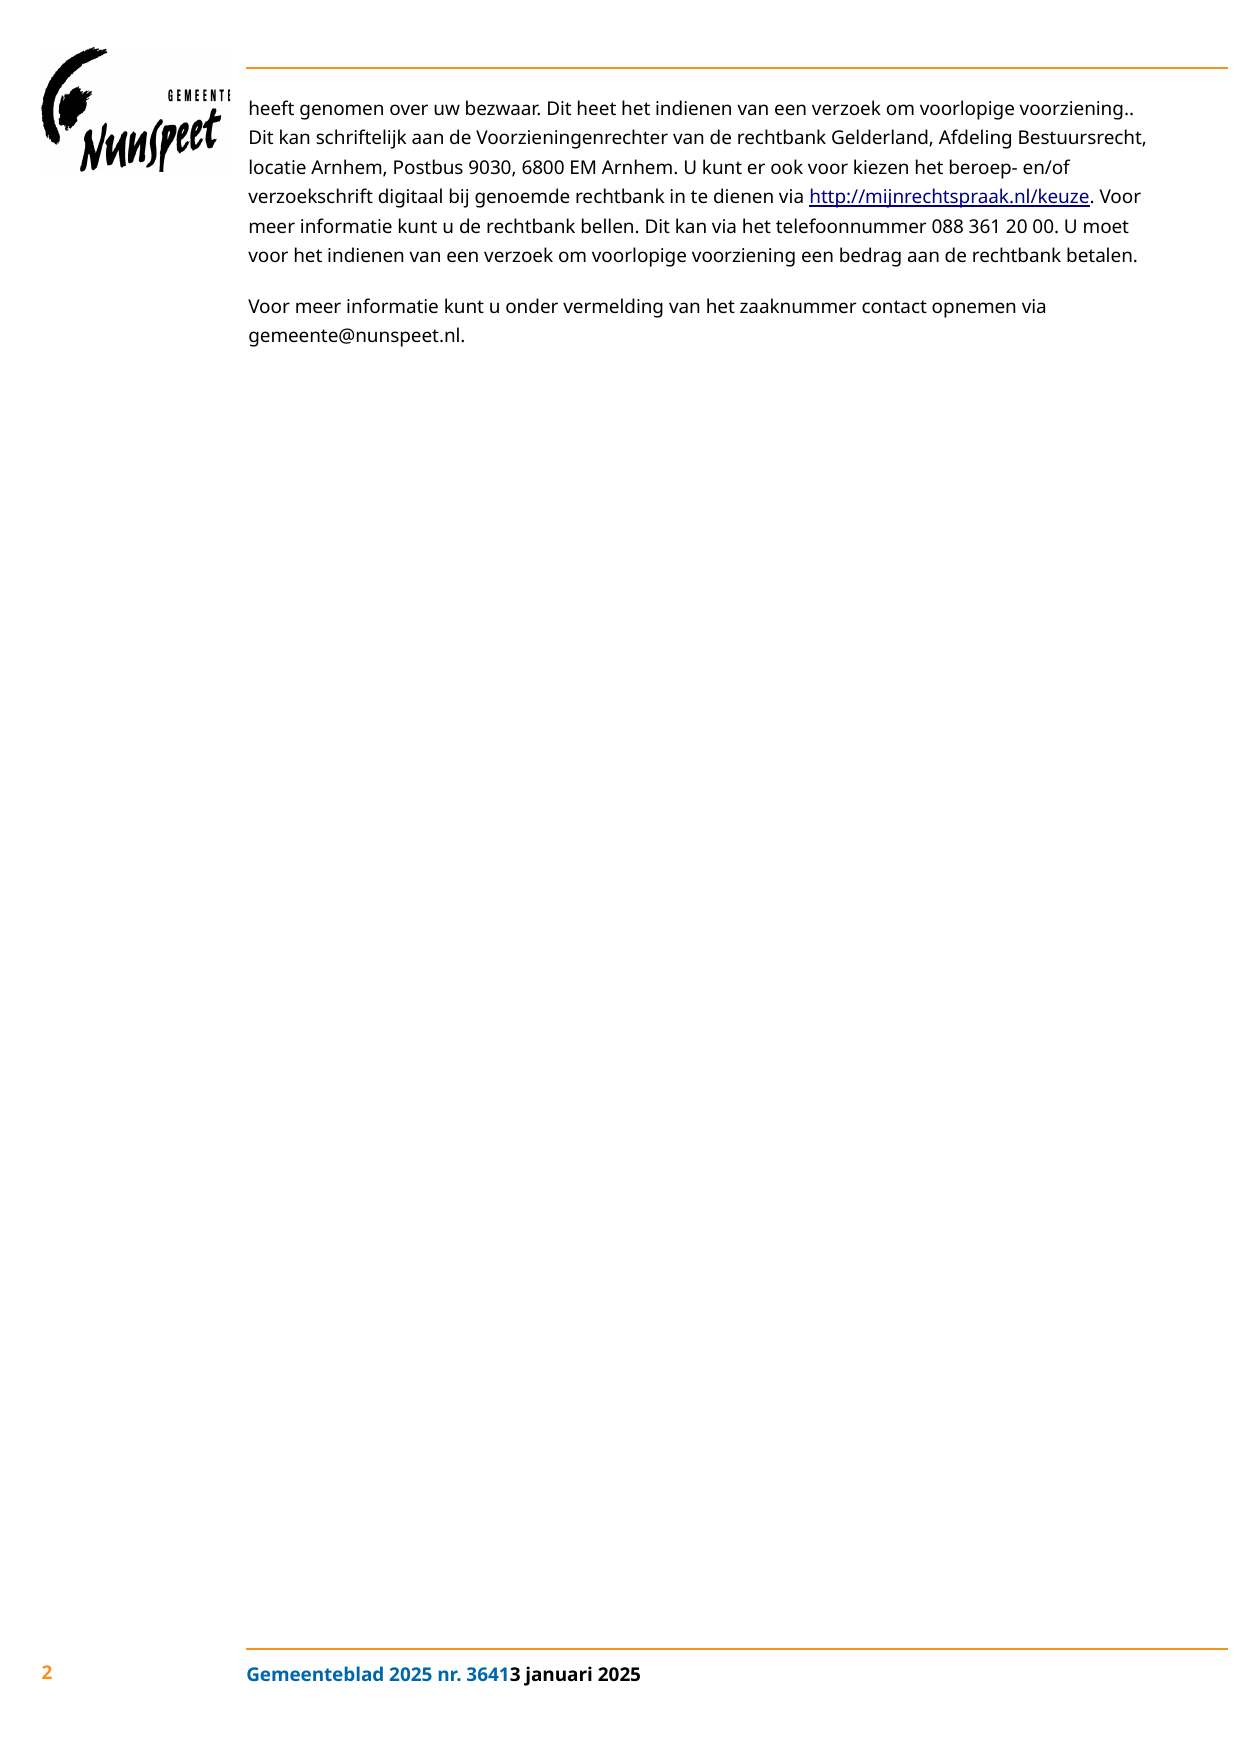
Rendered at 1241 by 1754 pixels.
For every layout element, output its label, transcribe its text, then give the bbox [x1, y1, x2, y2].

picture [41, 47, 231, 172]
text Voor meer informatie kunt u onder vermelding van het zaaknummer contact opnemen via gemeente@nunspeet.nl. [248, 293, 1152, 348]
text heeft genomen over uw bezwaar. Dit heet het indienen van een verzoek om voorlopige voorziening.. Dit kan schriftelijk aan de Voorzieningenrechter van de rechtbank Gelderland, Afdeling Bestuursrecht, locatie Arnhem, Postbus 9030, 6800 EM Arnhem. U kunt er ook voor kiezen het beroep- en/of verzoekschrift digitaal bij genoemde rechtbank in te dienen via http://mijnrechtspraak.nl/keuze. Voor meer informatie kunt u de rechtbank bellen. Dit kan via het telefoonnummer 088 361 20 00. U moet voor het indienen van een verzoek om voorlopige voorziening een bedrag aan de rechtbank betalen. [248, 95, 1152, 268]
